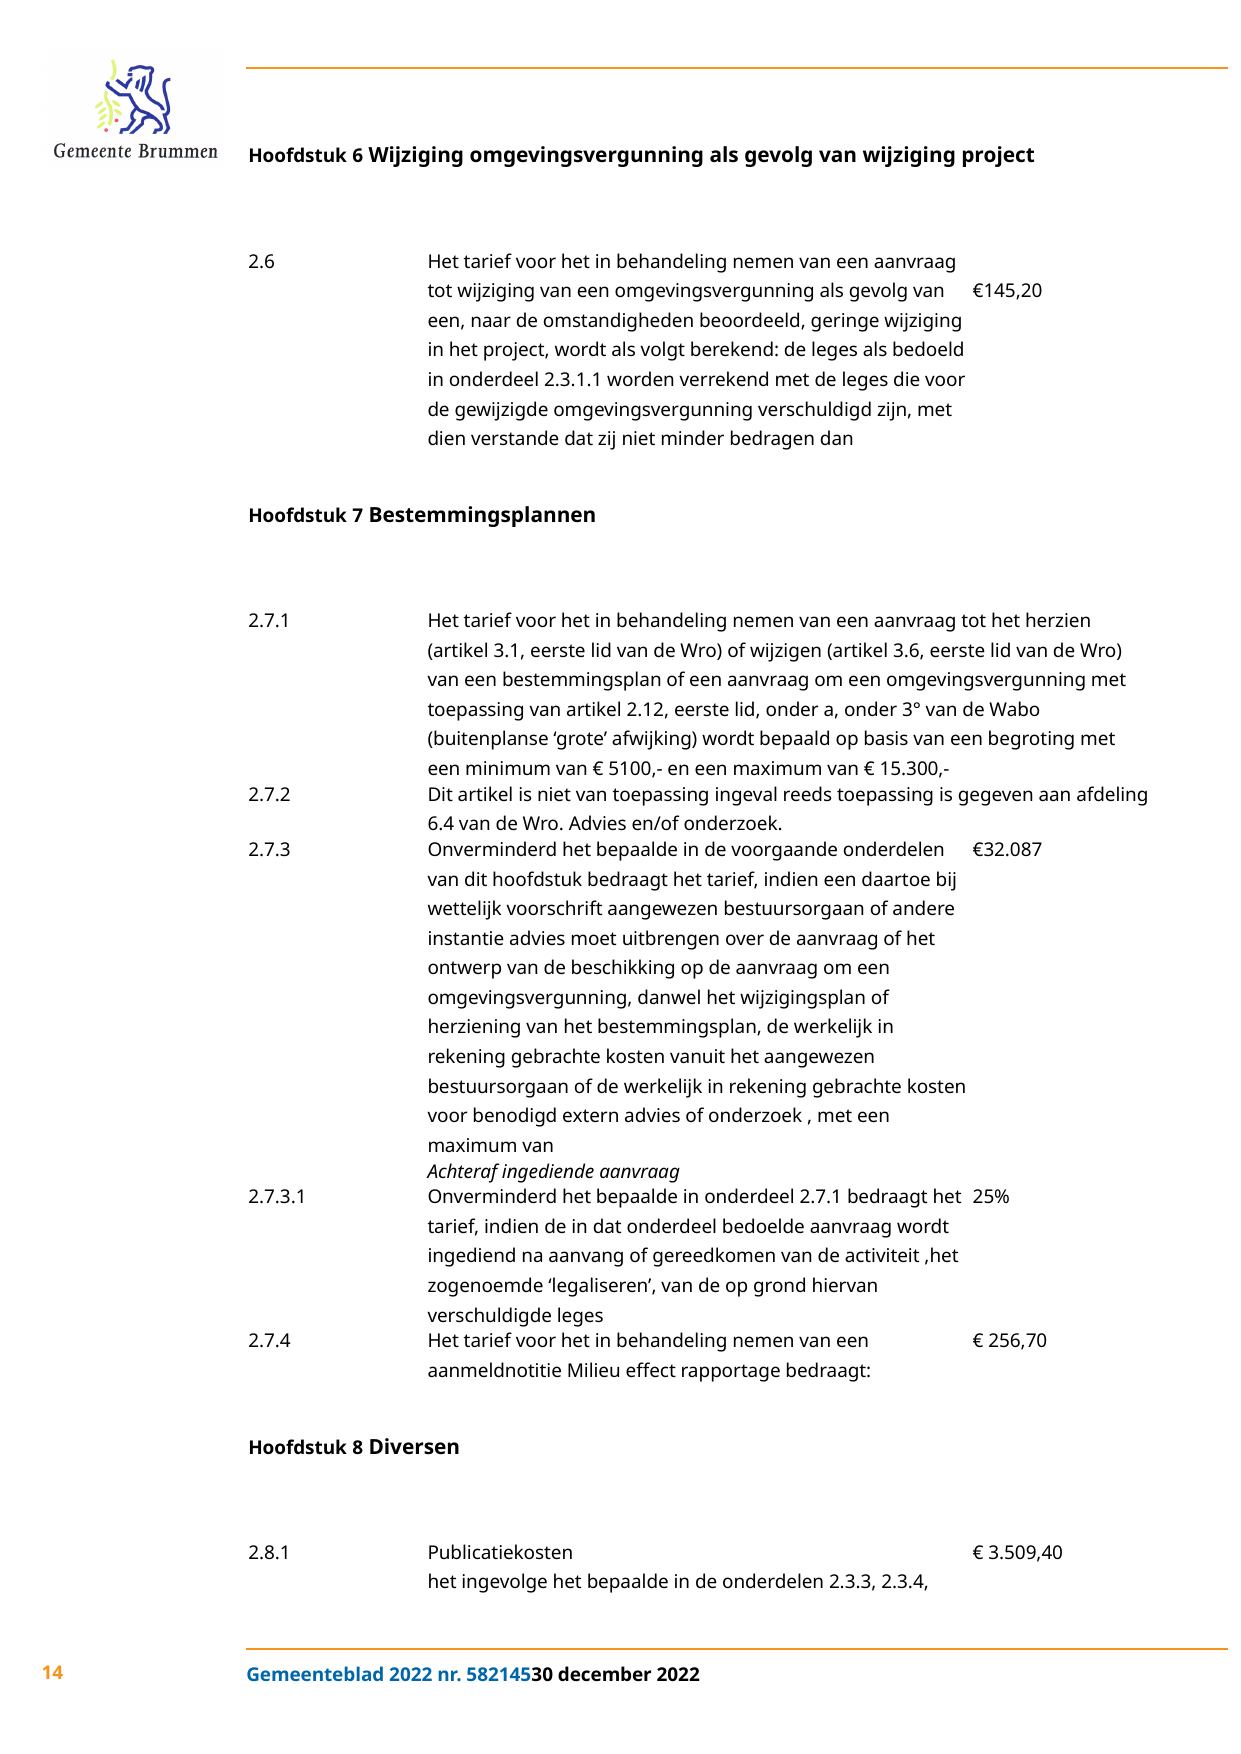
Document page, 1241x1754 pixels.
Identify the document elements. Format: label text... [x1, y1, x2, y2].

table_cell 2.7.3 [248, 836, 427, 1158]
table_cell 2.7.4 [248, 1328, 427, 1383]
table_header Het tarief voor het in behandeling nemen van een aanvraag tot het herzien (artikel 3.1, eerste lid van de Wro) of wijzigen (artikel 3.6, eerste lid van de Wro) van een bestemmingsplan of een aanvraag om een omgevingsvergunning met toepassing van artikel 2.12, eerste lid, onder a, onder 3° van de Wabo (buitenplanse ‘grote’ afwijking) wordt bepaald op basis van een begroting met een minimum van € 5100,- en een maximum van € 15.300,- [427, 607, 1152, 781]
table_cell Het tarief voor het in behandeling nemen van een aanmeldnotitie Milieu effect rapportage bedraagt: [427, 1328, 972, 1383]
table_cell [248, 1158, 427, 1183]
table_cell Achteraf ingediende aanvraag [427, 1158, 1152, 1183]
text Hoofdstuk 7 Bestemmingsplannen [248, 500, 1152, 528]
table_header €145,20 [973, 248, 1152, 451]
table_header 2.8.1 [248, 1539, 427, 1594]
table_header 2.7.1 [248, 607, 427, 781]
text Hoofdstuk 8 Diversen [248, 1432, 1152, 1460]
picture [41, 47, 231, 172]
table_cell Dit artikel is niet van toepassing ingeval reeds toepassing is gegeven aan afdeling 6.4 van de Wro. Advies en/of onderzoek. [427, 781, 1152, 836]
table_cell 2.7.2 [248, 781, 427, 836]
table_header Het tarief voor het in behandeling nemen van een aanvraag tot wijziging van een omgevingsvergunning als gevolg van een, naar de omstandigheden beoordeeld, geringe wijziging in het project, wordt als volgt berekend: de leges als bedoeld in onderdeel 2.3.1.1 worden verrekend met de leges die voor de gewijzigde omgevingsvergunning verschuldigd zijn, met dien verstande dat zij niet minder bedragen dan [427, 248, 972, 451]
table_cell €32.087 [973, 836, 1152, 1158]
table_header 2.6 [248, 248, 427, 451]
table_cell Onverminderd het bepaalde in onderdeel 2.7.1 bedraagt het tarief, indien de in dat onderdeel bedoelde aanvraag wordt ingediend na aanvang of gereedkomen van de activiteit ,het zogenoemde ‘legaliseren’, van de op grond hiervan verschuldigde leges [427, 1184, 972, 1328]
table_header Publicatiekosten het ingevolge het bepaalde in de onderdelen 2.3.3, 2.3.4, [427, 1539, 972, 1594]
table_cell Onverminderd het bepaalde in de voorgaande onderdelen van dit hoofdstuk bedraagt het tarief, indien een daartoe bij wettelijk voorschrift aangewezen bestuursorgaan of andere instantie advies moet uitbrengen over de aanvraag of het ontwerp van de beschikking op de aanvraag om een omgevingsvergunning, danwel het wijzigingsplan of herziening van het bestemmingsplan, de werkelijk in rekening gebrachte kosten vanuit het aangewezen bestuursorgaan of de werkelijk in rekening gebrachte kosten voor benodigd extern advies of onderzoek , met een maximum van [427, 836, 972, 1158]
table_header € 3.509,40 [973, 1539, 1152, 1594]
text Hoofdstuk 6 Wijziging omgevingsvergunning als gevolg van wijziging project [248, 140, 1152, 169]
table_cell € 256,70 [973, 1328, 1152, 1383]
table_cell 25% [973, 1184, 1152, 1328]
table_cell 2.7.3.1 [248, 1184, 427, 1328]
